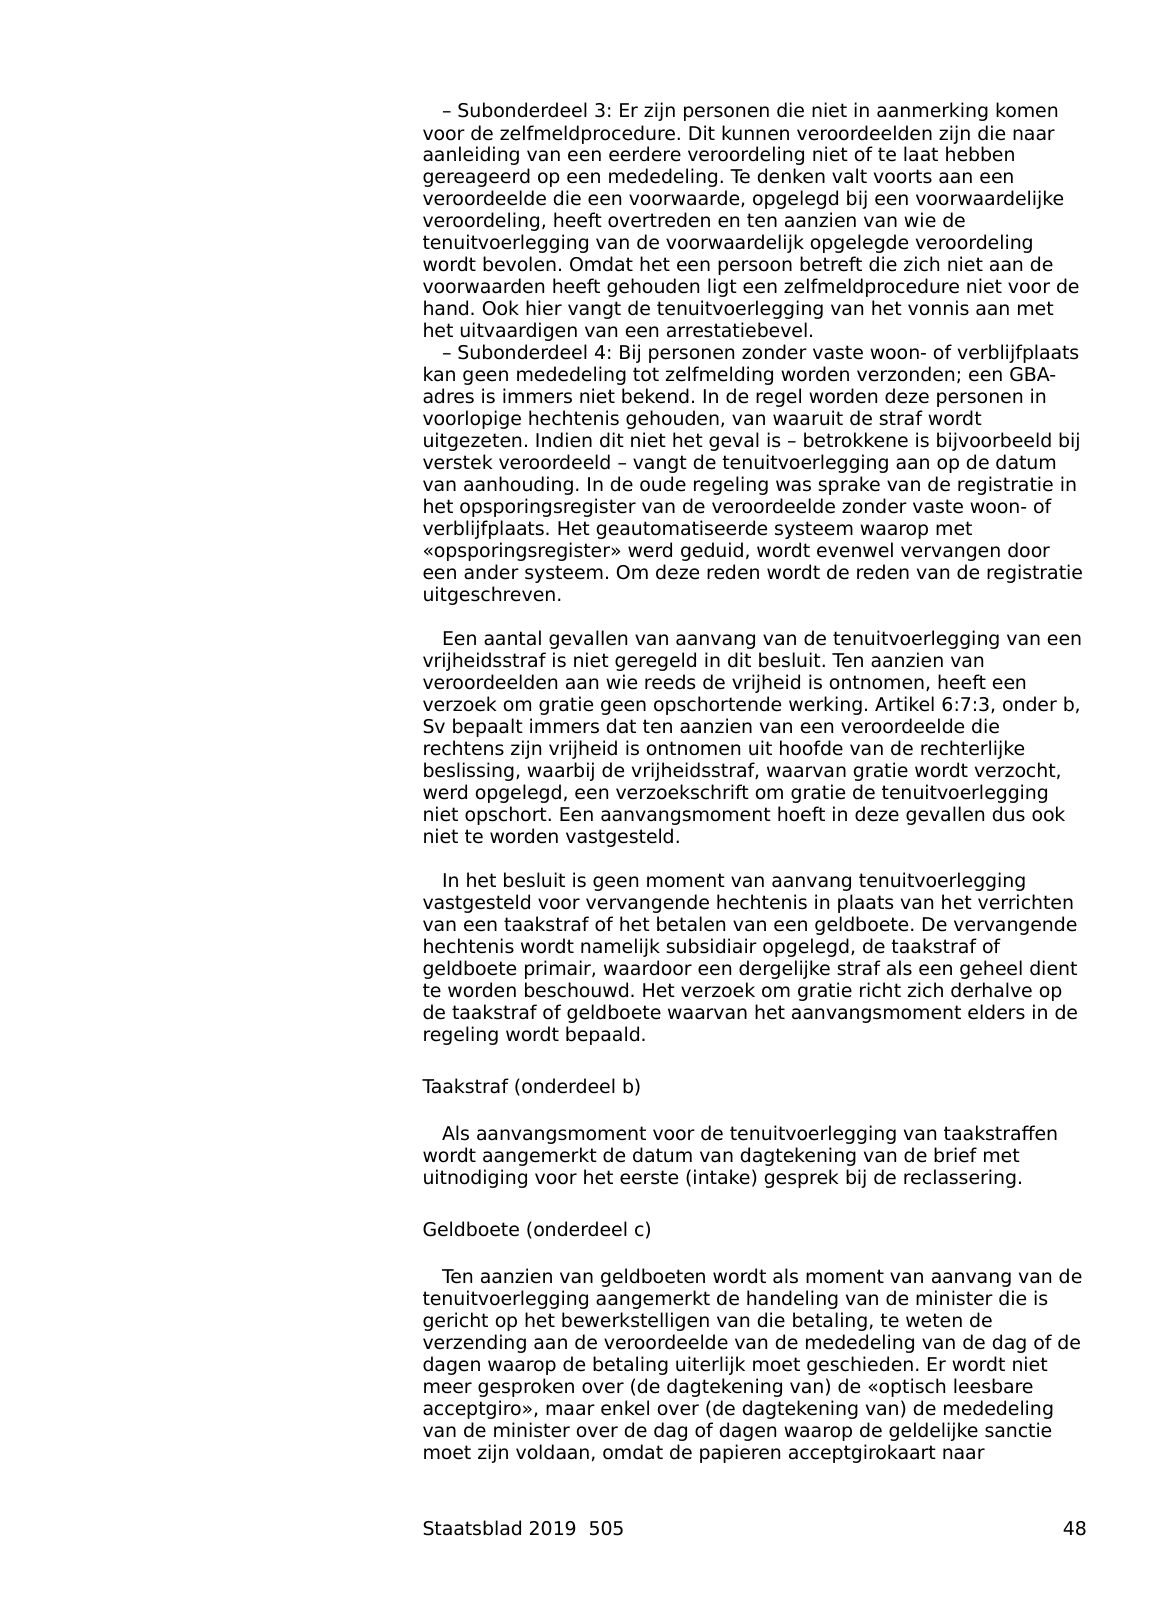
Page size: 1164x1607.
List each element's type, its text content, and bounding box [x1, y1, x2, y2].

text Ten aanzien van geldboeten wordt als moment van aanvang van de tenuitvoerlegging aangemerkt de handeling van de minister die is gericht op het bewerkstelligen van die betaling, te weten de verzending aan de veroordeelde van de mededeling van de dag of de dagen waarop de betaling uiterlijk moet geschieden. Er wordt niet meer gesproken over (de dagtekening van) de «optisch leesbare acceptgiro», maar enkel over (de dagtekening van) de mededeling van de minister over de dag of dagen waarop de geldelijke sanctie moet zijn voldaan, omdat de papieren acceptgirokaart naar [422, 1266, 1087, 1464]
text Een aantal gevallen van aanvang van de tenuitvoerlegging van een vrijheidsstraf is niet geregeld in dit besluit. Ten aanzien van veroordeelden aan wie reeds de vrijheid is ontnomen, heeft een verzoek om gratie geen opschortende werking. Artikel 6:7:3, onder b, Sv bepaalt immers dat ten aanzien van een veroordeelde die rechtens zijn vrijheid is ontnomen uit hoofde van de rechterlijke beslissing, waarbij de vrijheidsstraf, waarvan gratie wordt verzocht, werd opgelegd, een verzoekschrift om gratie de tenuitvoerlegging niet opschort. Een aanvangsmoment hoeft in deze gevallen dus ook niet te worden vastgesteld. [422, 628, 1087, 848]
subtitle Geldboete (onderdeel c) [422, 1219, 1087, 1241]
subtitle Taakstraf (onderdeel b) [422, 1076, 1087, 1098]
text – Subonderdeel 4: Bij personen zonder vaste woon- of verblijfplaats kan geen mededeling tot zelfmelding worden verzonden; een GBA-adres is immers niet bekend. In de regel worden deze personen in voorlopige hechtenis gehouden, van waaruit de straf wordt uitgezeten. Indien dit niet het geval is – betrokkene is bijvoorbeeld bij verstek veroordeeld – vangt de tenuitvoerlegging aan op de datum van aanhouding. In de oude regeling was sprake van de registratie in het opsporingsregister van de veroordeelde zonder vaste woon- of verblijfplaats. Het geautomatiseerde systeem waarop met «opsporingsregister» werd geduid, wordt evenwel vervangen door een ander systeem. Om deze reden wordt de reden van de registratie uitgeschreven. [422, 342, 1087, 606]
text – Subonderdeel 3: Er zijn personen die niet in aanmerking komen voor de zelfmeldprocedure. Dit kunnen veroordeelden zijn die naar aanleiding van een eerdere veroordeling niet of te laat hebben gereageerd op een mededeling. Te denken valt voorts aan een veroordeelde die een voorwaarde, opgelegd bij een voorwaardelijke veroordeling, heeft overtreden en ten aanzien van wie de tenuitvoerlegging van de voorwaardelijk opgelegde veroordeling wordt bevolen. Omdat het een persoon betreft die zich niet aan de voorwaarden heeft gehouden ligt een zelfmeldprocedure niet voor de hand. Ook hier vangt de tenuitvoerlegging van het vonnis aan met het uitvaardigen van een arrestatiebevel. [422, 100, 1087, 342]
text In het besluit is geen moment van aanvang tenuitvoerlegging vastgesteld voor vervangende hechtenis in plaats van het verrichten van een taakstraf of het betalen van een geldboete. De vervangende hechtenis wordt namelijk subsidiair opgelegd, de taakstraf of geldboete primair, waardoor een dergelijke straf als een geheel dient te worden beschouwd. Het verzoek om gratie richt zich derhalve op de taakstraf of geldboete waarvan het aanvangsmoment elders in de regeling wordt bepaald. [422, 870, 1087, 1046]
text Als aanvangsmoment voor de tenuitvoerlegging van taakstraffen wordt aangemerkt de datum van dagtekening van de brief met uitnodiging voor het eerste (intake) gesprek bij de reclassering. [422, 1123, 1087, 1189]
